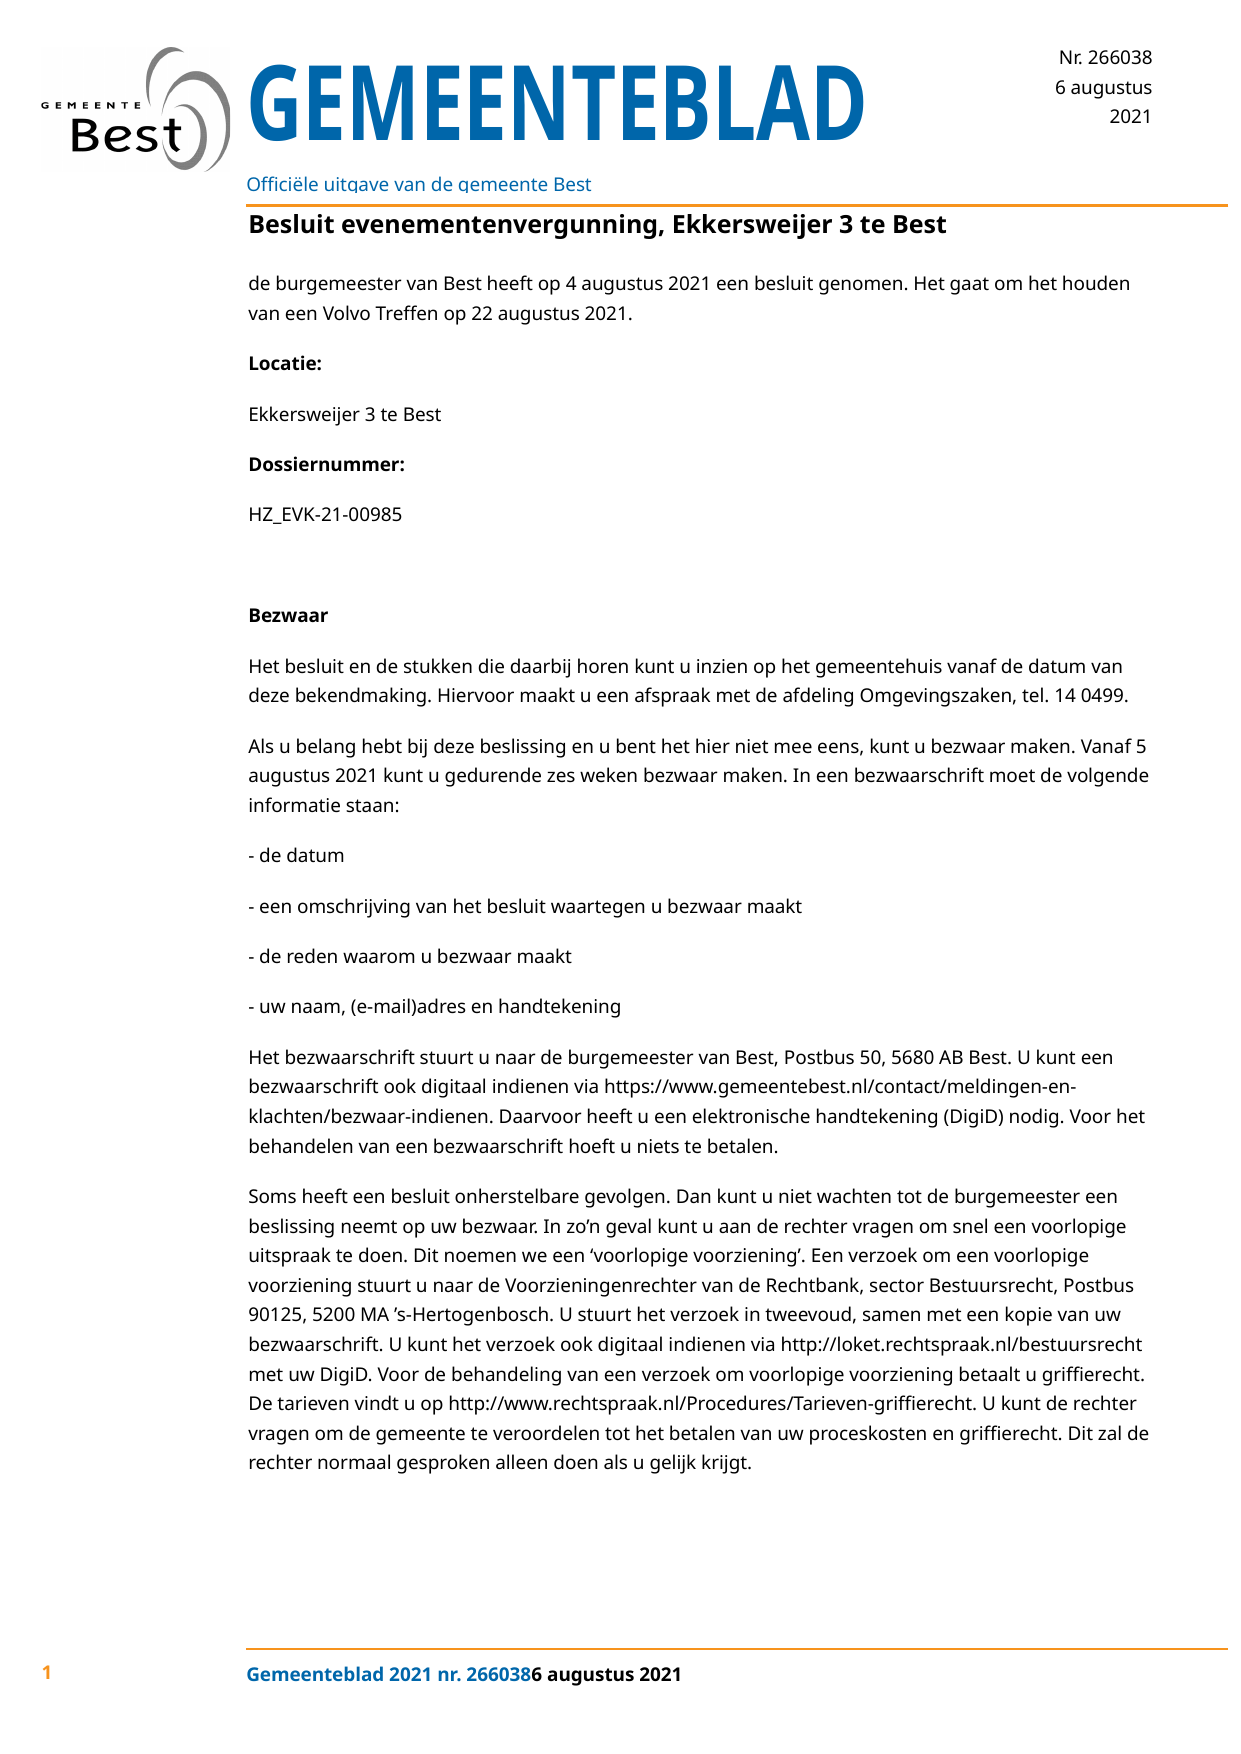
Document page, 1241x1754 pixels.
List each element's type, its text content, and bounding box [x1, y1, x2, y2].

text HZ_EVK-21-00985 [248, 502, 1152, 527]
text de burgemeester van Best heeft op 4 augustus 2021 een besluit genomen. Het gaat om het houden van een Volvo Treffen op 22 augustus 2021. [248, 270, 1152, 326]
text Het bezwaarschrift stuurt u naar de burgemeester van Best, Postbus 50, 5680 AB Best. U kunt een bezwaarschrift ook digitaal indienen via https://www.gemeentebest.nl/contact/meldingen-en-klachten/bezwaar-indienen. Daarvoor heeft u een elektronische handtekening (DigiD) nodig. Voor het behandelen van een bezwaarschrift hoeft u niets te betalen. [248, 1044, 1152, 1158]
text Ekkersweijer 3 te Best [248, 401, 1152, 426]
text - een omschrijving van het besluit waartegen u bezwaar maakt [248, 893, 1152, 918]
text Dossiernummer: [248, 451, 1152, 477]
text - de reden waarom u bezwaar maakt [248, 943, 1152, 969]
text Locatie: [248, 350, 1152, 376]
text Het besluit en de stukken die daarbij horen kunt u inzien op het gemeentehuis vanaf de datum van deze bekendmaking. Hiervoor maakt u een afspraak met de afdeling Omgevingszaken, tel. 14 0499. [248, 653, 1152, 708]
text Soms heeft een besluit onherstelbare gevolgen. Dan kunt u niet wachten tot de burgemeester een beslissing neemt op uw bezwaar. In zo’n geval kunt u aan de rechter vragen om snel een voorlopige uitspraak te doen. Dit noemen we een ‘voorlopige voorziening’. Een verzoek om een voorlopige voorziening stuurt u naar de Voorzieningenrechter van de Rechtbank, sector Bestuursrecht, Postbus 90125, 5200 MA ’s-Hertogenbosch. U stuurt het verzoek in tweevoud, samen met een kopie van uw bezwaarschrift. U kunt het verzoek ook digitaal indienen via http://loket.rechtspraak.nl/bestuursrecht met uw DigiD. Voor de behandeling van een verzoek om voorlopige voorziening betaalt u griffierecht. De tarieven vindt u op http://www.rechtspraak.nl/Procedures/Tarieven-griffierecht. U kunt de rechter vragen om de gemeente te veroordelen tot het betalen van uw proceskosten en griffierecht. Dit zal de rechter normaal gesproken alleen doen als u gelijk krijgt. [248, 1183, 1152, 1475]
picture [41, 47, 231, 172]
text - uw naam, (e-mail)adres en handtekening [248, 994, 1152, 1019]
text Als u belang hebt bij deze beslissing en u bent het hier niet mee eens, kunt u bezwaar maken. Vanaf 5 augustus 2021 kunt u gedurende zes weken bezwaar maken. In een bezwaarschrift moet de volgende informatie staan: [248, 733, 1152, 818]
text Bezwaar [248, 602, 1152, 628]
text - de datum [248, 842, 1152, 868]
text Besluit evenementenvergunning, Ekkersweijer 3 te Best [248, 207, 1152, 241]
